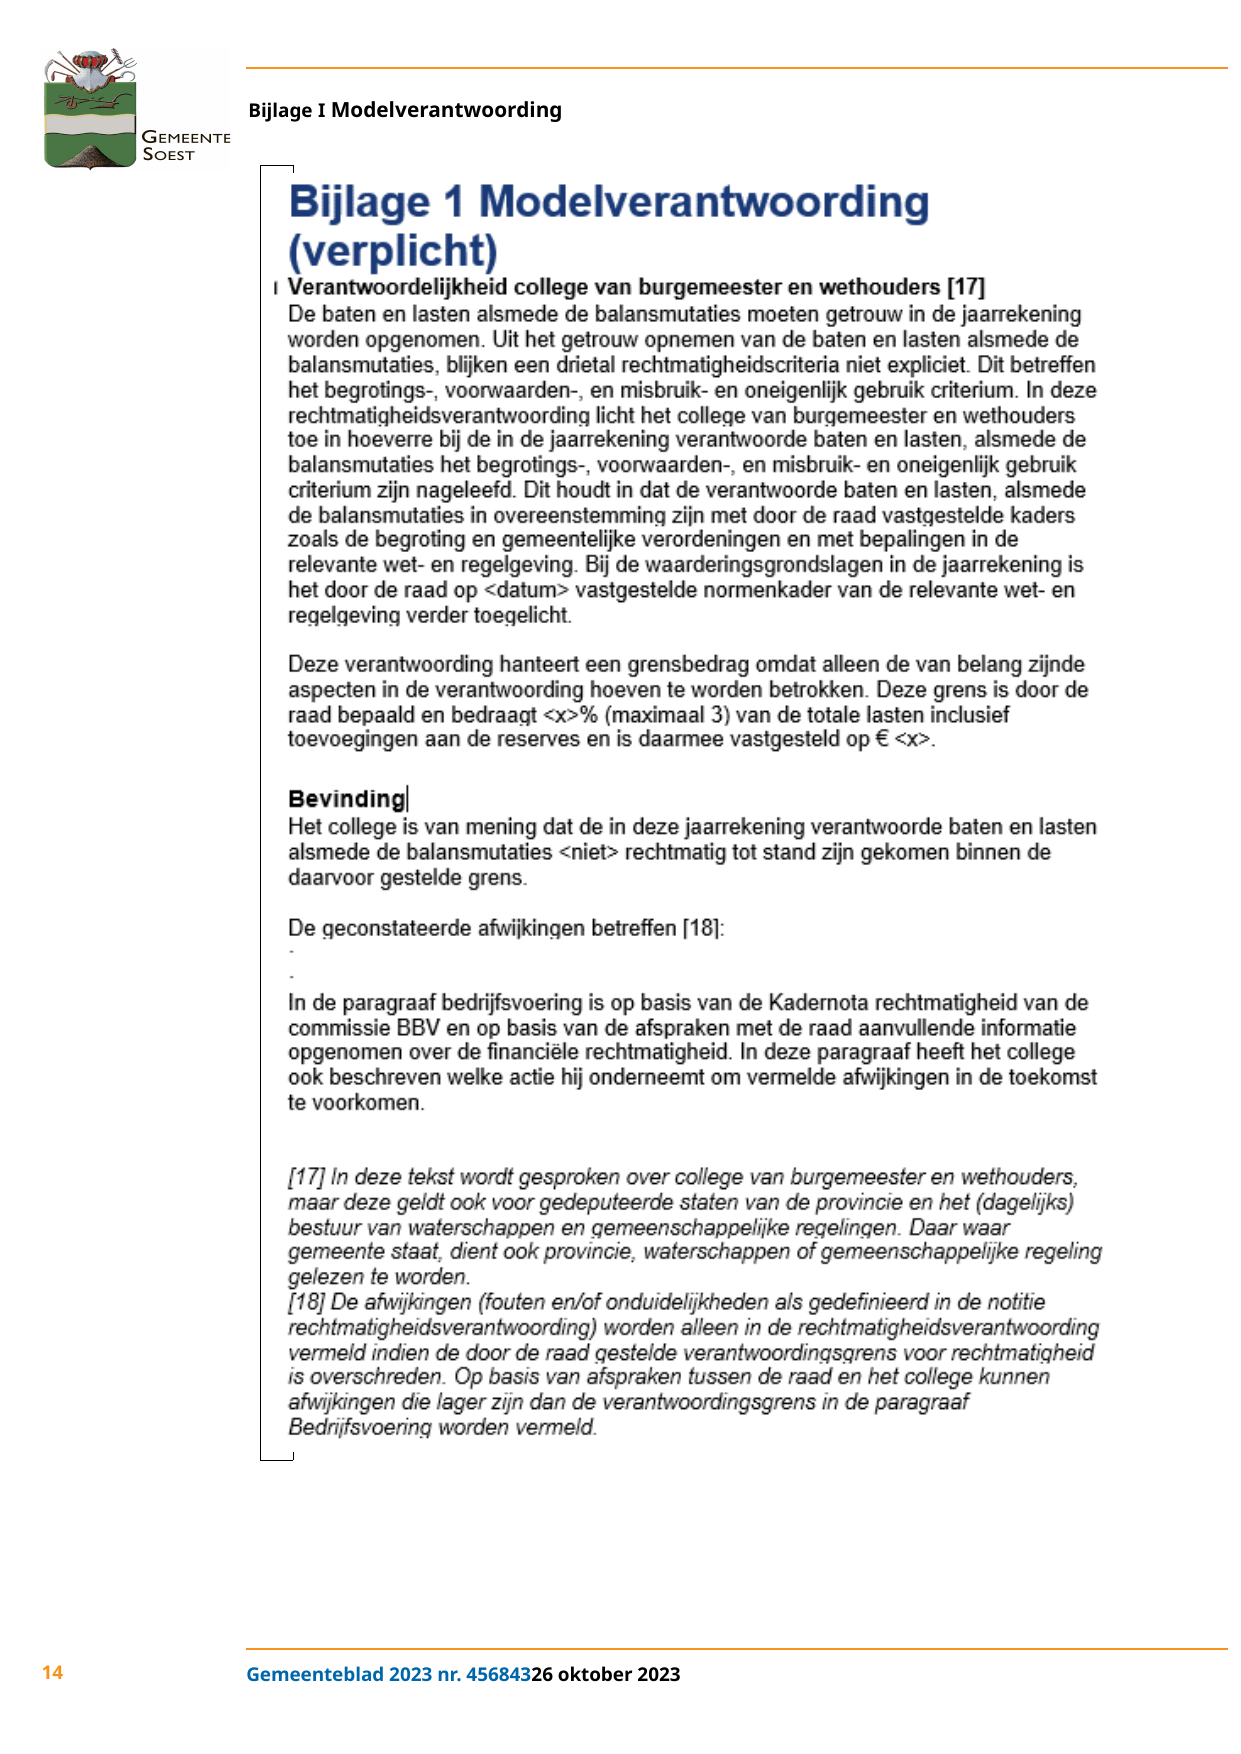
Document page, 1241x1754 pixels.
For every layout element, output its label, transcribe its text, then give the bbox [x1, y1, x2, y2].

picture [41, 47, 231, 172]
text Bijlage I Modelverantwoording [248, 95, 1152, 123]
picture [268, 173, 1154, 1452]
